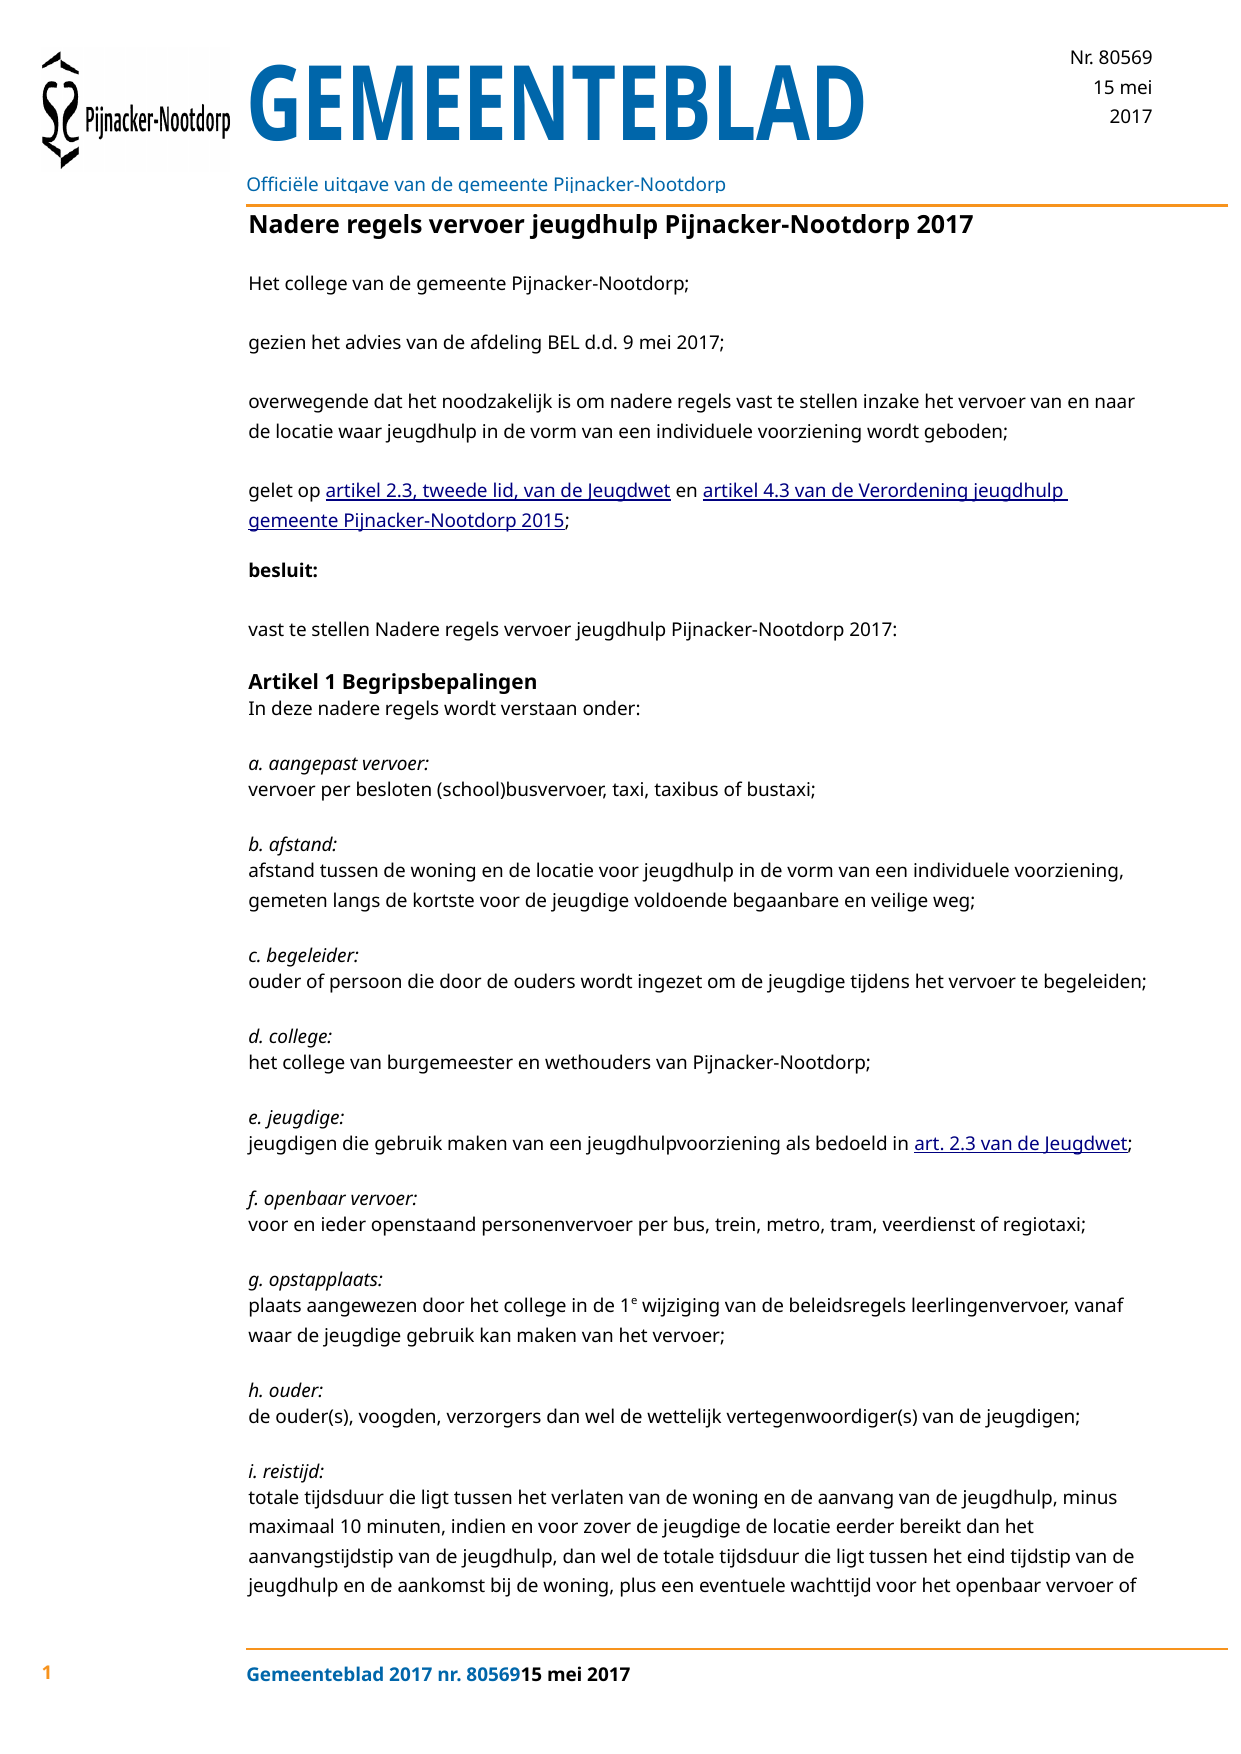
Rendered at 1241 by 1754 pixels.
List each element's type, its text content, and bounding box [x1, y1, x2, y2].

text het college van burgemeester en wethouders van Pijnacker-Nootdorp; [248, 1049, 1152, 1075]
text jeugdigen die gebruik maken van een jeugdhulpvoorziening als bedoeld in art. 2.3 van de Jeugdwet; [248, 1130, 1152, 1156]
text g. opstapplaats: [248, 1266, 1152, 1292]
text afstand tussen de woning en de locatie voor jeugdhulp in de vorm van een individuele voorziening, gemeten langs de kortste voor de jeugdige voldoende begaanbare en veilige weg; [248, 857, 1152, 913]
text d. college: [248, 1023, 1152, 1049]
text overwegende dat het noodzakelijk is om nadere regels vast te stellen inzake het vervoer van en naar de locatie waar jeugdhulp in de vorm van een individuele voorziening wordt geboden; [248, 389, 1152, 444]
text totale tijdsduur die ligt tussen het verlaten van de woning en de aanvang van de jeugdhulp, minus maximaal 10 minuten, indien en voor zover de jeugdige de locatie eerder bereikt dan het aanvangstijdstip van de jeugdhulp, dan wel de totale tijdsduur die ligt tussen het eind tijdstip van de jeugdhulp en de aankomst bij de woning, plus een eventuele wachttijd voor het openbaar vervoer of [248, 1484, 1152, 1598]
text f. openbaar vervoer: [248, 1185, 1152, 1211]
picture [41, 47, 231, 172]
text Nadere regels vervoer jeugdhulp Pijnacker-Nootdorp 2017 [248, 207, 1152, 241]
text gezien het advies van de afdeling BEL d.d. 9 mei 2017; [248, 329, 1152, 355]
text i. reistijd: [248, 1458, 1152, 1484]
text Het college van de gemeente Pijnacker-Nootdorp; [248, 270, 1152, 296]
text b. afstand: [248, 832, 1152, 857]
text gelet op artikel 2.3, tweede lid, van de Jeugdwet en artikel 4.3 van de Verordening jeugdhulp gemeente Pijnacker-Nootdorp 2015; [248, 477, 1152, 533]
text Artikel 1 Begripsbepalingen [248, 667, 1152, 695]
text de ouder(s), voogden, verzorgers dan wel de wettelijk vertegenwoordiger(s) van de jeugdigen; [248, 1403, 1152, 1428]
text e. jeugdige: [248, 1104, 1152, 1130]
text besluit: [248, 557, 1152, 583]
text In deze nadere regels wordt verstaan onder: [248, 695, 1152, 721]
text plaats aangewezen door het college in de 1e wijziging van de beleidsregels leerlingenvervoer, vanaf waar de jeugdige gebruik kan maken van het vervoer; [248, 1292, 1152, 1347]
text a. aangepast vervoer: [248, 751, 1152, 776]
text voor en ieder openstaand personenvervoer per bus, trein, metro, tram, veerdienst of regiotaxi; [248, 1211, 1152, 1237]
text c. begeleider: [248, 942, 1152, 968]
text h. ouder: [248, 1377, 1152, 1403]
text vervoer per besloten (school)busvervoer, taxi, taxibus of bustaxi; [248, 776, 1152, 802]
text ouder of persoon die door de ouders wordt ingezet om de jeugdige tijdens het vervoer te begeleiden; [248, 968, 1152, 994]
text vast te stellen Nadere regels vervoer jeugdhulp Pijnacker-Nootdorp 2017: [248, 616, 1152, 642]
